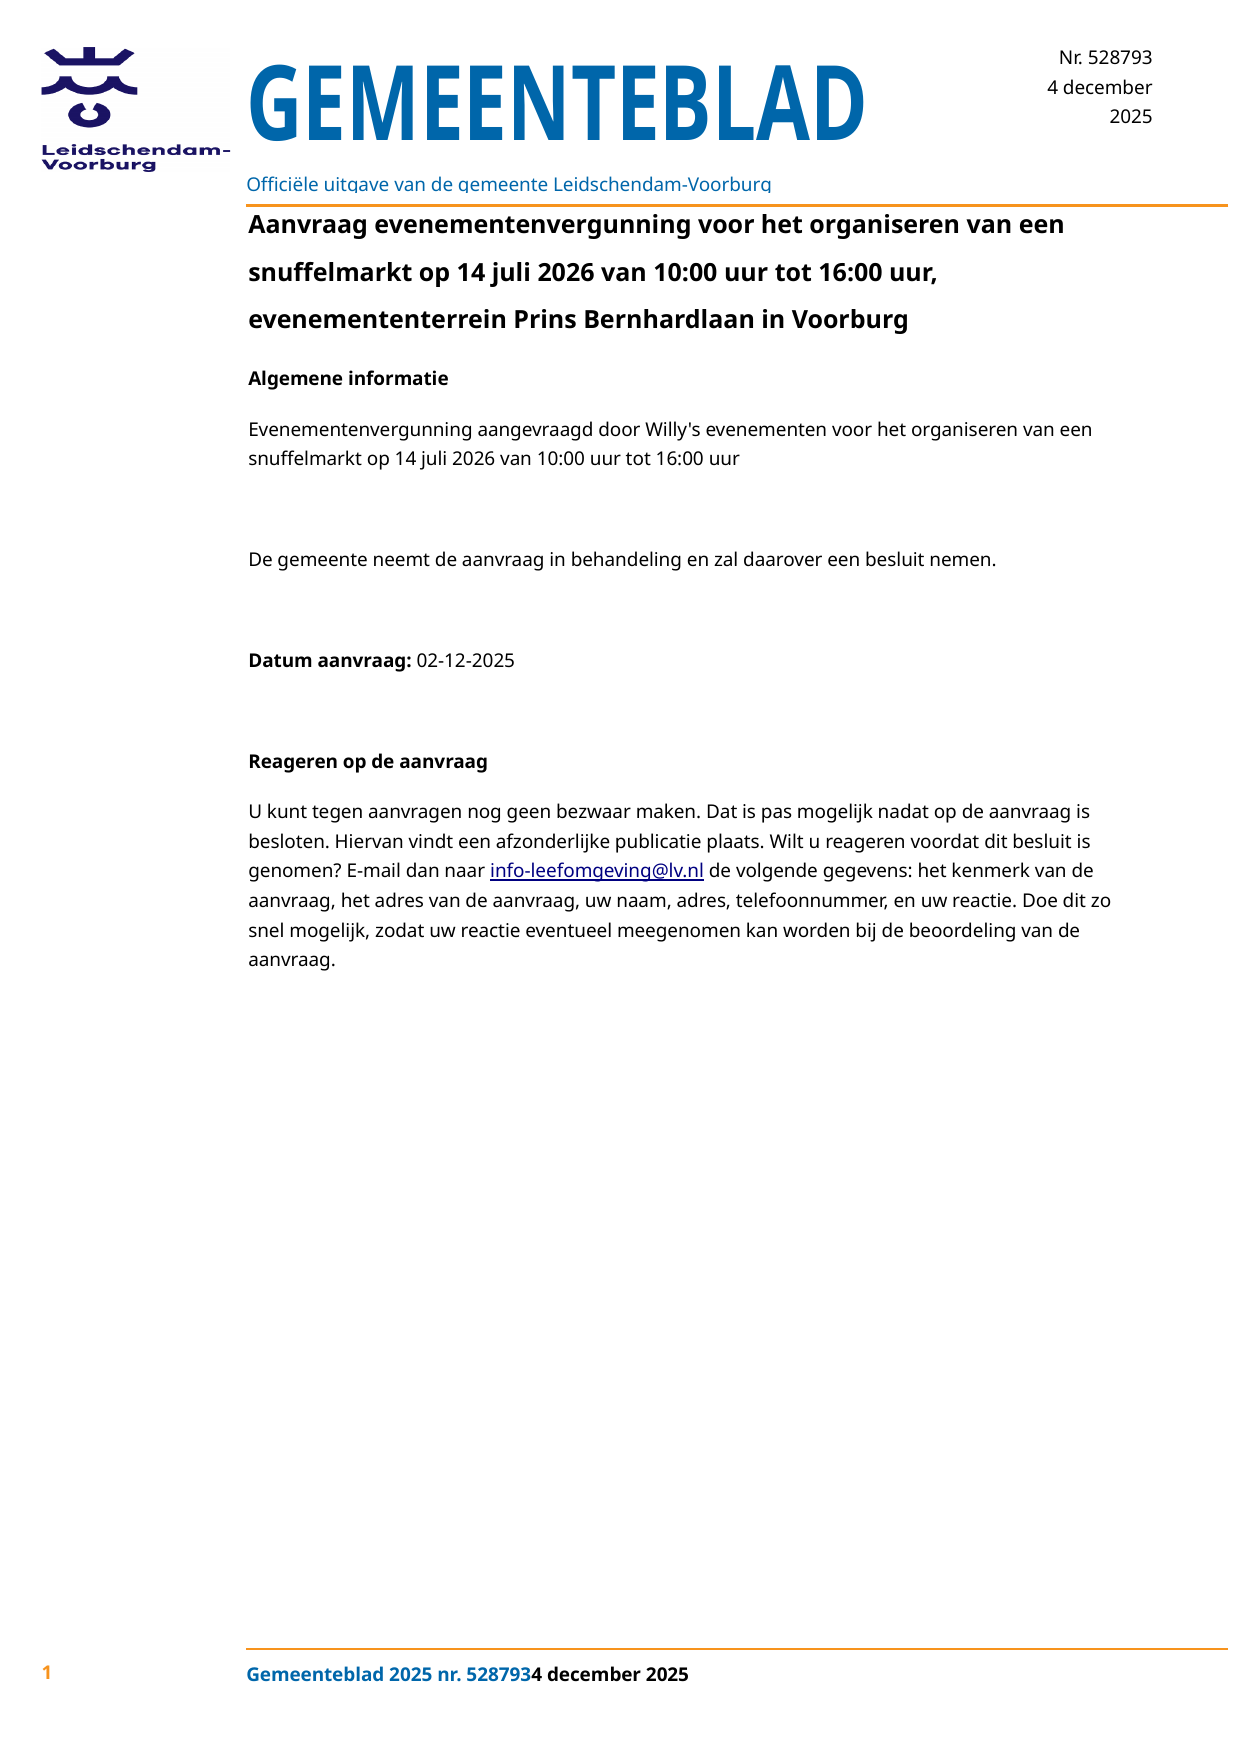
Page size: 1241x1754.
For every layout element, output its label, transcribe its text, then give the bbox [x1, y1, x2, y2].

text U kunt tegen aanvragen nog geen bezwaar maken. Dat is pas mogelijk nadat op de aanvraag is besloten. Hiervan vindt een afzonderlijke publicatie plaats. Wilt u reageren voordat dit besluit is genomen? E-mail dan naar info-leefomgeving@lv.nl de volgende gegevens: het kenmerk van de aanvraag, het adres van de aanvraag, uw naam, adres, telefoonnummer, en uw reactie. Doe dit zo snel mogelijk, zodat uw reactie eventueel meegenomen kan worden bij de beoordeling van de aanvraag. [248, 798, 1152, 972]
text Evenementenvergunning aangevraagd door Willy's evenementen voor het organiseren van een snuffelmarkt op 14 juli 2026 van 10:00 uur tot 16:00 uur [248, 416, 1152, 471]
picture [41, 47, 231, 172]
text Datum aanvraag: 02-12-2025 [248, 647, 1152, 673]
text De gemeente neemt de aanvraag in behandeling en zal daarover een besluit nemen. [248, 546, 1152, 572]
text Algemene informatie [248, 366, 1152, 391]
text Aanvraag evenementenvergunning voor het organiseren van een snuffelmarkt op 14 juli 2026 van 10:00 uur tot 16:00 uur, evenemententerrein Prins Bernhardlaan in Voorburg [248, 207, 1152, 336]
text Reageren op de aanvraag [248, 748, 1152, 774]
